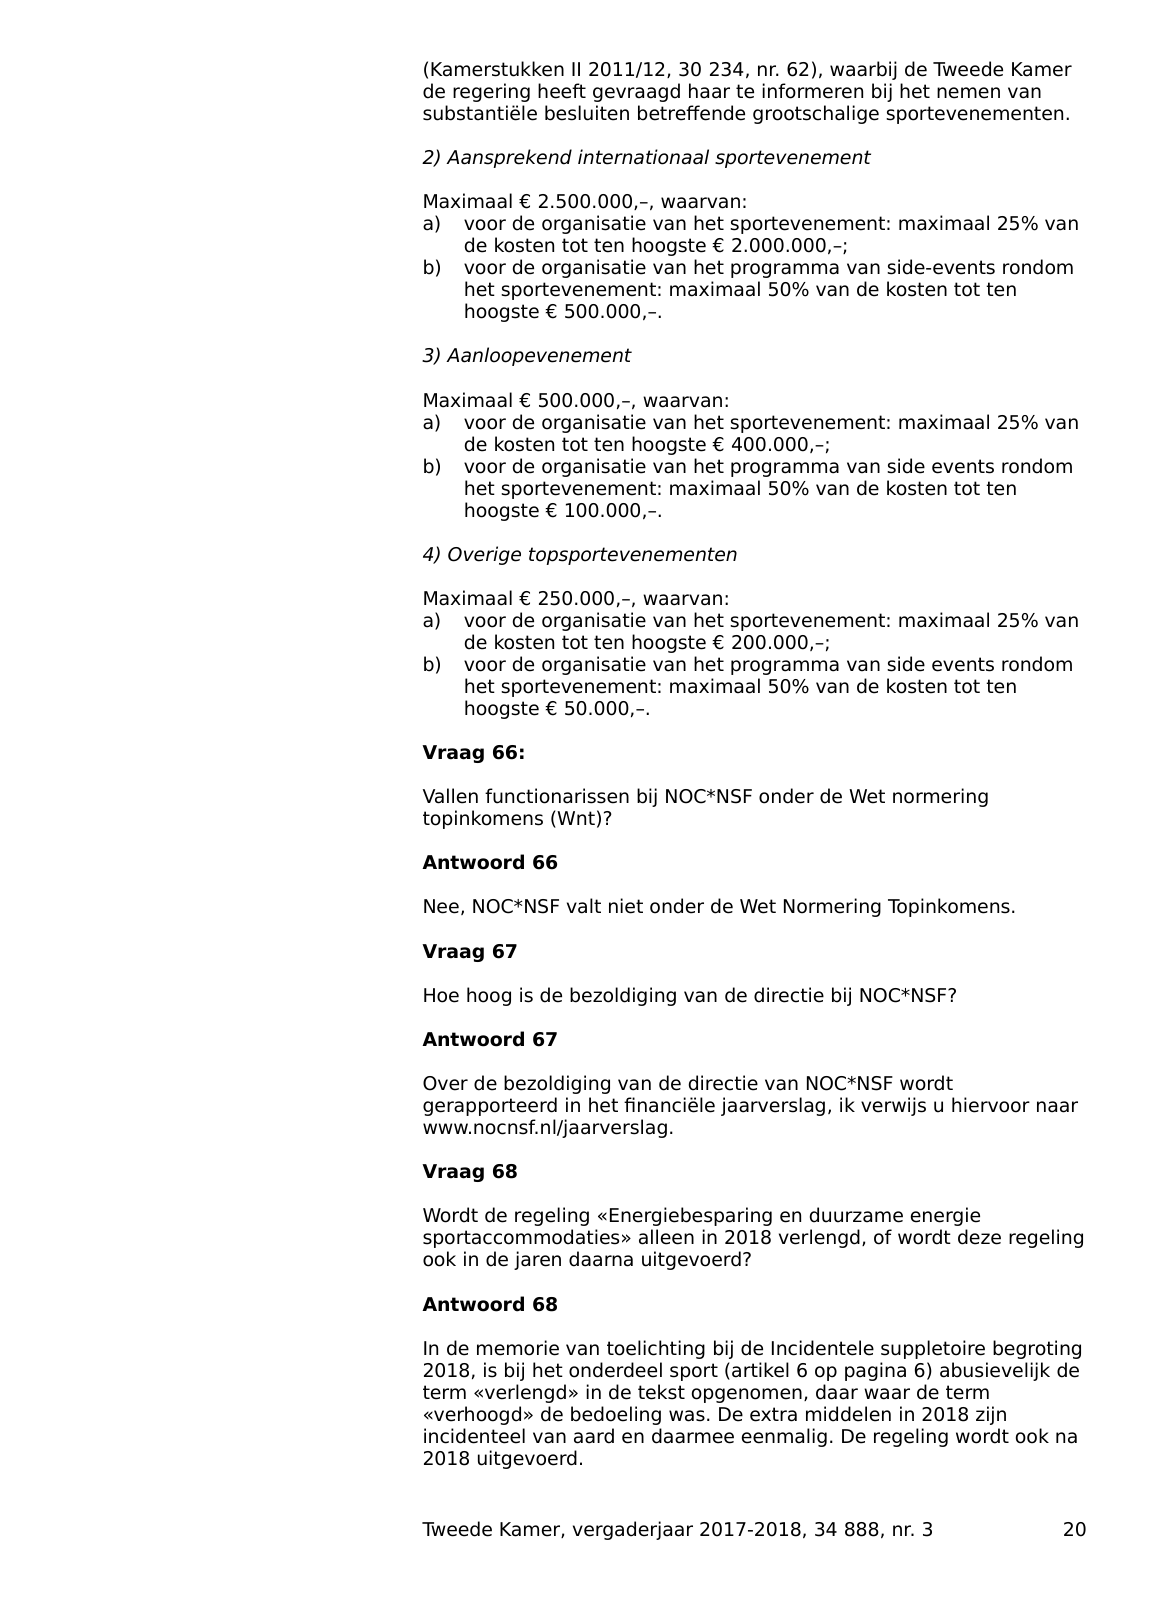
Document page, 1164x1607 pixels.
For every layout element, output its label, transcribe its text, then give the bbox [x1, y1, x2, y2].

text Hoe hoog is de bezoldiging van de directie bij NOC*NSF? [422, 985, 1087, 1007]
text b) voor de organisatie van het programma van side events rondom het sportevenement: maximaal 50% van de kosten tot ten hoogste € 100.000,–. [422, 456, 1087, 521]
text Maximaal € 2.500.000,–, waarvan: [422, 191, 1087, 213]
text a) voor de organisatie van het sportevenement: maximaal 25% van de kosten tot ten hoogste € 2.000.000,–; [422, 213, 1087, 257]
subtitle Antwoord 66 [422, 852, 1087, 874]
text Wordt de regeling «Energiebesparing en duurzame energie sportaccommodaties» alleen in 2018 verlengd, of wordt deze regeling ook in de jaren daarna uitgevoerd? [422, 1205, 1087, 1271]
text Vallen functionarissen bij NOC*NSF onder de Wet normering topinkomens (Wnt)? [422, 786, 1087, 830]
text (Kamerstukken II 2011/12, 30 234, nr. 62), waarbij de Tweede Kamer de regering heeft gevraagd haar te informeren bij het nemen van substantiële besluiten betreffende grootschalige sportevenementen. [422, 59, 1087, 125]
text b) voor de organisatie van het programma van side events rondom het sportevenement: maximaal 50% van de kosten tot ten hoogste € 50.000,–. [422, 654, 1087, 720]
text a) voor de organisatie van het sportevenement: maximaal 25% van de kosten tot ten hoogste € 200.000,–; [422, 610, 1087, 654]
subtitle Antwoord 67 [422, 1029, 1087, 1051]
text a) voor de organisatie van het sportevenement: maximaal 25% van de kosten tot ten hoogste € 400.000,–; [422, 412, 1087, 456]
subtitle Vraag 68 [422, 1161, 1087, 1183]
text b) voor de organisatie van het programma van side-events rondom het sportevenement: maximaal 50% van de kosten tot ten hoogste € 500.000,–. [422, 257, 1087, 323]
text Maximaal € 500.000,–, waarvan: [422, 389, 1087, 412]
text Maximaal € 250.000,–, waarvan: [422, 588, 1087, 610]
subtitle Antwoord 68 [422, 1293, 1087, 1315]
subtitle 3) Aanloopevenement [422, 345, 1087, 367]
text In de memorie van toelichting bij de Incidentele suppletoire begroting 2018, is bij het onderdeel sport (artikel 6 op pagina 6) abusievelijk de term «verlengd» in de tekst opgenomen, daar waar de term «verhoogd» de bedoeling was. De extra middelen in 2018 zijn incidenteel van aard en daarmee eenmalig. De regeling wordt ook na 2018 uitgevoerd. [422, 1338, 1087, 1469]
text Nee, NOC*NSF valt niet onder de Wet Normering Topinkomens. [422, 896, 1087, 918]
text Over de bezoldiging van de directie van NOC*NSF wordt gerapporteerd in het financiële jaarverslag, ik verwijs u hiervoor naar www.nocnsf.nl/jaarverslag. [422, 1073, 1087, 1139]
subtitle Vraag 66: [422, 742, 1087, 764]
subtitle 2) Aansprekend internationaal sportevenement [422, 147, 1087, 169]
subtitle Vraag 67 [422, 941, 1087, 962]
subtitle 4) Overige topsportevenementen [422, 544, 1087, 566]
